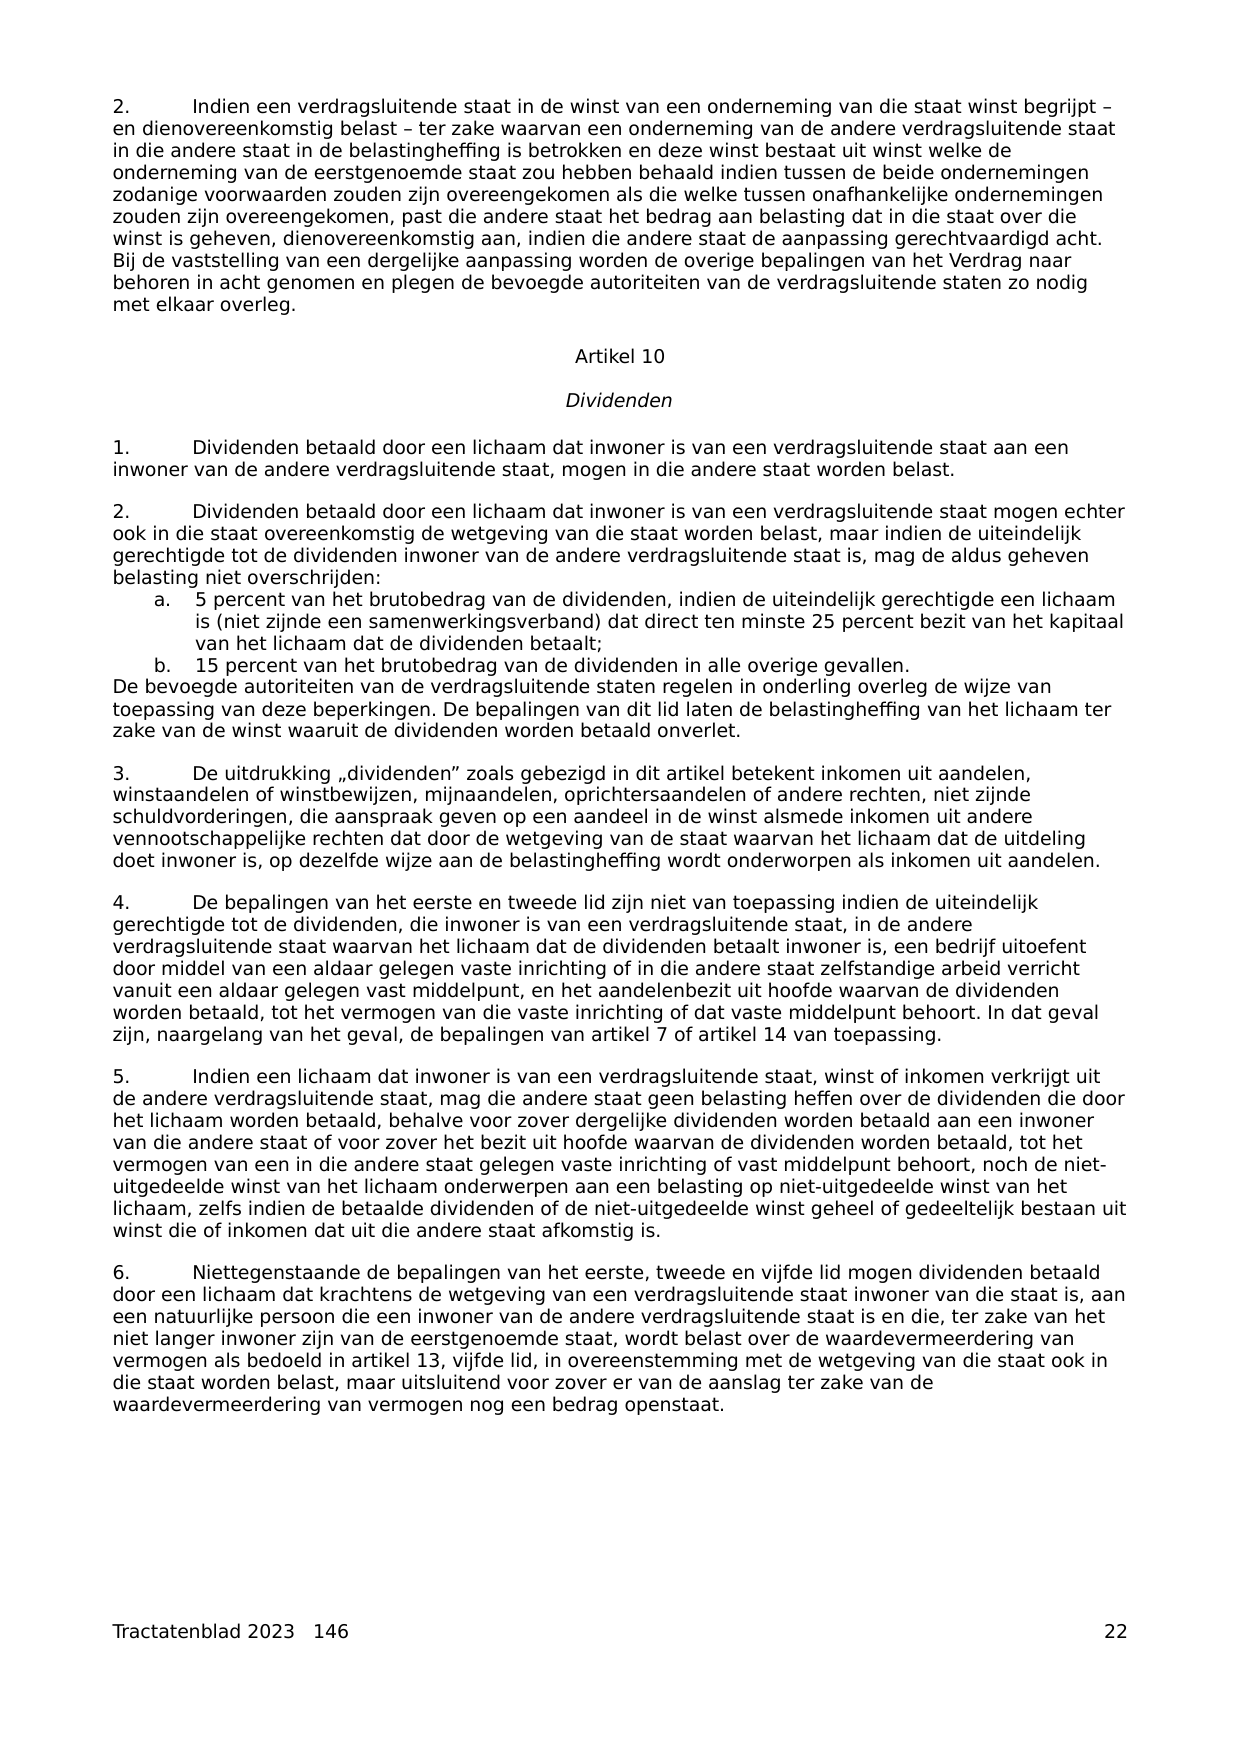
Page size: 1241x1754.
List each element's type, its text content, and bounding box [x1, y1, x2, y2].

text 5. Indien een lichaam dat inwoner is van een verdragsluitende staat, winst of inkomen verkrijgt uit de andere verdragsluitende staat, mag die andere staat geen belasting heffen over de dividenden die door het lichaam worden betaald, behalve voor zover dergelijke dividenden worden betaald aan een inwoner van die andere staat of voor zover het bezit uit hoofde waarvan de dividenden worden betaald, tot het vermogen van een in die andere staat gelegen vaste inrichting of vast middelpunt behoort, noch de niet-uitgedeelde winst van het lichaam onderwerpen aan een belasting op niet-uitgedeelde winst van het lichaam, zelfs indien de betaalde dividenden of de niet-uitgedeelde winst geheel of gedeeltelijk bestaan uit winst die of inkomen dat uit die andere staat afkomstig is. [112, 1066, 1128, 1242]
text 4. De bepalingen van het eerste en tweede lid zijn niet van toepassing indien de uiteindelijk gerechtigde tot de dividenden, die inwoner is van een verdragsluitende staat, in de andere verdragsluitende staat waarvan het lichaam dat de dividenden betaalt inwoner is, een bedrijf uitoefent door middel van een aldaar gelegen vaste inrichting of in die andere staat zelfstandige arbeid verricht vanuit een aldaar gelegen vast middelpunt, en het aandelenbezit uit hoofde waarvan de dividenden worden betaald, tot het vermogen van die vaste inrichting of dat vaste middelpunt behoort. In dat geval zijn, naargelang van het geval, de bepalingen van artikel 7 of artikel 14 van toepassing. [112, 892, 1128, 1046]
text 6. Niettegenstaande de bepalingen van het eerste, tweede en vijfde lid mogen dividenden betaald door een lichaam dat krachtens de wetgeving van een verdragsluitende staat inwoner van die staat is, aan een natuurlijke persoon die een inwoner van de andere verdragsluitende staat is en die, ter zake van het niet langer inwoner zijn van de eerstgenoemde staat, wordt belast over de waardevermeerdering van vermogen als bedoeld in artikel 13, vijfde lid, in overeenstemming met de wetgeving van die staat ook in die staat worden belast, maar uitsluitend voor zover er van de aanslag ter zake van de waardevermeerdering van vermogen nog een bedrag openstaat. [112, 1262, 1128, 1416]
text 2. Indien een verdragsluitende staat in de winst van een onderneming van die staat winst begrijpt – en dienovereenkomstig belast – ter zake waarvan een onderneming van de andere verdragsluitende staat in die andere staat in de belastingheffing is betrokken en deze winst bestaat uit winst welke de onderneming van de eerstgenoemde staat zou hebben behaald indien tussen de beide ondernemingen zodanige voorwaarden zouden zijn overeengekomen als die welke tussen onafhankelijke ondernemingen zouden zijn overeengekomen, past die andere staat het bedrag aan belasting dat in die staat over die winst is geheven, dienovereenkomstig aan, indien die andere staat de aanpassing gerechtvaardigd acht. Bij de vaststelling van een dergelijke aanpassing worden de overige bepalingen van het Verdrag naar behoren in acht genomen en plegen de bevoegde autoriteiten van de verdragsluitende staten zo nodig met elkaar overleg. [112, 96, 1128, 316]
text b. 15 percent van het brutobedrag van de dividenden in alle overige gevallen. [153, 654, 1128, 676]
subtitle Artikel 10 Dividenden [112, 346, 1128, 412]
text 3. De uitdrukking „dividenden” zoals gebezigd in dit artikel betekent inkomen uit aandelen, winstaandelen of winstbewijzen, mijnaandelen, oprichtersaandelen of andere rechten, niet zijnde schuldvorderingen, die aanspraak geven op een aandeel in de winst alsmede inkomen uit andere vennootschappelijke rechten dat door de wetgeving van de staat waarvan het lichaam dat de uitdeling doet inwoner is, op dezelfde wijze aan de belastingheffing wordt onderworpen als inkomen uit aandelen. [112, 762, 1128, 872]
text 2. Dividenden betaald door een lichaam dat inwoner is van een verdragsluitende staat mogen echter ook in die staat overeenkomstig de wetgeving van die staat worden belast, maar indien de uiteindelijk gerechtigde tot de dividenden inwoner van de andere verdragsluitende staat is, mag de aldus geheven belasting niet overschrijden: [112, 501, 1128, 588]
text 1. Dividenden betaald door een lichaam dat inwoner is van een verdragsluitende staat aan een inwoner van de andere verdragsluitende staat, mogen in die andere staat worden belast. [112, 437, 1128, 481]
text De bevoegde autoriteiten van de verdragsluitende staten regelen in onderling overleg de wijze van toepassing van deze beperkingen. De bepalingen van dit lid laten de belastingheffing van het lichaam ter zake van de winst waaruit de dividenden worden betaald onverlet. [112, 676, 1128, 742]
text a. 5 percent van het brutobedrag van de dividenden, indien de uiteindelijk gerechtigde een lichaam is (niet zijnde een samenwerkingsverband) dat direct ten minste 25 percent bezit van het kapitaal van het lichaam dat de dividenden betaalt; [153, 588, 1128, 654]
